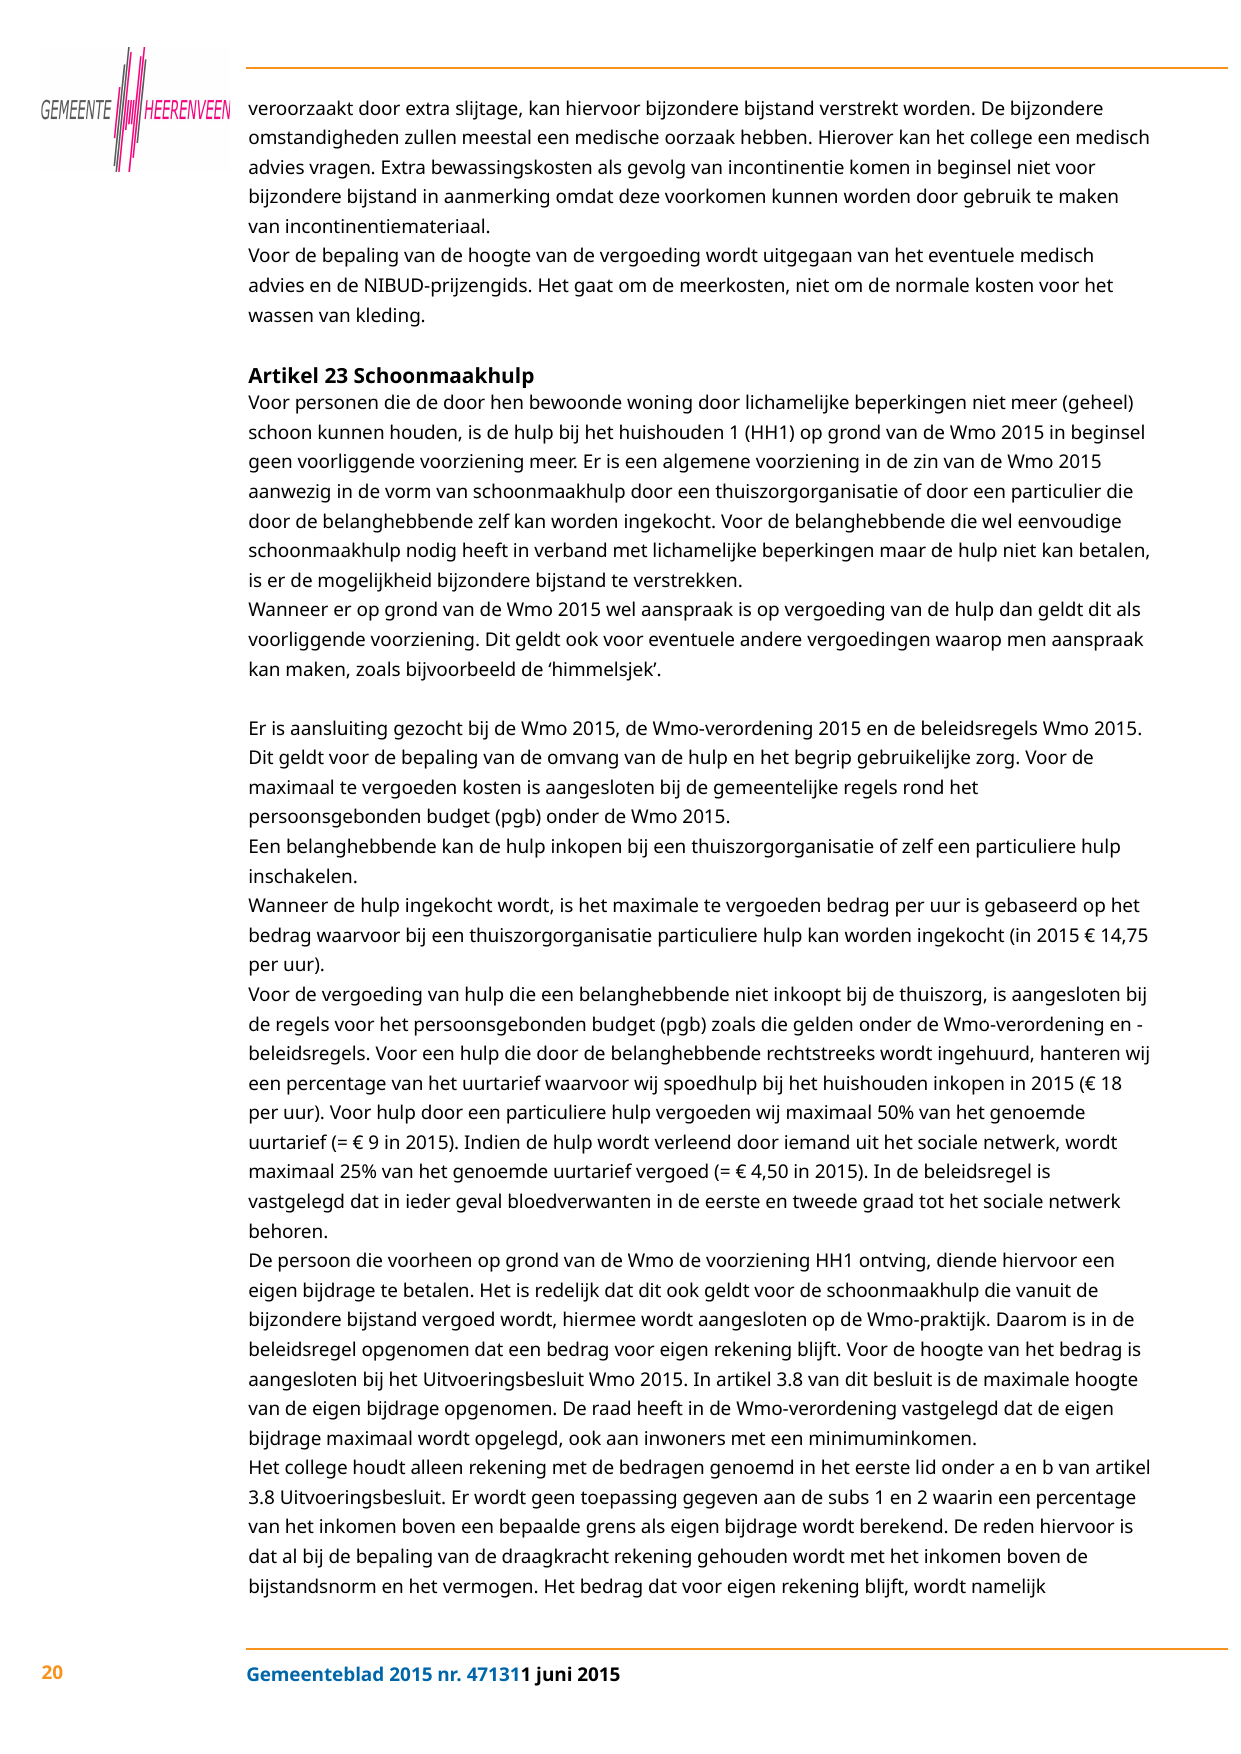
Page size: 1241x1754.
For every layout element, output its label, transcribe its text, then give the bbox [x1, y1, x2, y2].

text Voor de vergoeding van hulp die een belanghebbende niet inkoopt bij de thuiszorg, is aangesloten bij de regels voor het persoonsgebonden budget (pgb) zoals die gelden onder de Wmo-verordening en -beleidsregels. Voor een hulp die door de belanghebbende rechtstreeks wordt ingehuurd, hanteren wij een percentage van het uurtarief waarvoor wij spoedhulp bij het huishouden inkopen in 2015 (€ 18 per uur). Voor hulp door een particuliere hulp vergoeden wij maximaal 50% van het genoemde uurtarief (= € 9 in 2015). Indien de hulp wordt verleend door iemand uit het sociale netwerk, wordt maximaal 25% van het genoemde uurtarief vergoed (= € 4,50 in 2015). In de beleidsregel is vastgelegd dat in ieder geval bloedverwanten in de eerste en tweede graad tot het sociale netwerk behoren. [248, 981, 1152, 1243]
text Een belanghebbende kan de hulp inkopen bij een thuiszorgorganisatie of zelf een particuliere hulp inschakelen. [248, 833, 1152, 888]
text Voor de bepaling van de hoogte van de vergoeding wordt uitgegaan van het eventuele medisch advies en de NIBUD-prijzengids. Het gaat om de meerkosten, niet om de normale kosten voor het wassen van kleding. [248, 243, 1152, 328]
text Wanneer de hulp ingekocht wordt, is het maximale te vergoeden bedrag per uur is gebaseerd op het bedrag waarvoor bij een thuiszorgorganisatie particuliere hulp kan worden ingekocht (in 2015 € 14,75 per uur). [248, 892, 1152, 977]
text Het college houdt alleen rekening met de bedragen genoemd in het eerste lid onder a en b van artikel 3.8 Uitvoeringsbesluit. Er wordt geen toepassing gegeven aan de subs 1 en 2 waarin een percentage van het inkomen boven een bepaalde grens als eigen bijdrage wordt berekend. De reden hiervoor is dat al bij de bepaling van de draagkracht rekening gehouden wordt met het inkomen boven de bijstandsnorm en het vermogen. Het bedrag dat voor eigen rekening blijft, wordt namelijk [248, 1454, 1152, 1598]
text Er is aansluiting gezocht bij de Wmo 2015, de Wmo-verordening 2015 en de beleidsregels Wmo 2015. Dit geldt voor de bepaling van de omvang van de hulp en het begrip gebruikelijke zorg. Voor de maximaal te vergoeden kosten is aangesloten bij de gemeentelijke regels rond het persoonsgebonden budget (pgb) onder de Wmo 2015. [248, 715, 1152, 829]
picture [41, 47, 231, 172]
text De persoon die voorheen op grond van de Wmo de voorziening HH1 ontving, diende hiervoor een eigen bijdrage te betalen. Het is redelijk dat dit ook geldt voor de schoonmaakhulp die vanuit de bijzondere bijstand vergoed wordt, hiermee wordt aangesloten op de Wmo-praktijk. Daarom is in de beleidsregel opgenomen dat een bedrag voor eigen rekening blijft. Voor de hoogte van het bedrag is aangesloten bij het Uitvoeringsbesluit Wmo 2015. In artikel 3.8 van dit besluit is de maximale hoogte van de eigen bijdrage opgenomen. De raad heeft in de Wmo-verordening vastgelegd dat de eigen bijdrage maximaal wordt opgelegd, ook aan inwoners met een minimuminkomen. [248, 1247, 1152, 1451]
text Wanneer er op grond van de Wmo 2015 wel aanspraak is op vergoeding van de hulp dan geldt dit als voorliggende voorziening. Dit geldt ook voor eventuele andere vergoedingen waarop men aanspraak kan maken, zoals bijvoorbeeld de ‘himmelsjek’. [248, 597, 1152, 681]
text Voor personen die de door hen bewoonde woning door lichamelijke beperkingen niet meer (geheel) schoon kunnen houden, is de hulp bij het huishouden 1 (HH1) op grond van de Wmo 2015 in beginsel geen voorliggende voorziening meer. Er is een algemene voorziening in de zin van de Wmo 2015 aanwezig in de vorm van schoonmaakhulp door een thuiszorgorganisatie of door een particulier die door de belanghebbende zelf kan worden ingekocht. Voor de belanghebbende die wel eenvoudige schoonmaakhulp nodig heeft in verband met lichamelijke beperkingen maar de hulp niet kan betalen, is er de mogelijkheid bijzondere bijstand te verstrekken. [248, 389, 1152, 593]
text Artikel 23 Schoonmaakhulp [248, 361, 1152, 389]
text veroorzaakt door extra slijtage, kan hiervoor bijzondere bijstand verstrekt worden. De bijzondere omstandigheden zullen meestal een medische oorzaak hebben. Hierover kan het college een medisch advies vragen. Extra bewassingskosten als gevolg van incontinentie komen in beginsel niet voor bijzondere bijstand in aanmerking omdat deze voorkomen kunnen worden door gebruik te maken van incontinentiemateriaal. [248, 95, 1152, 239]
